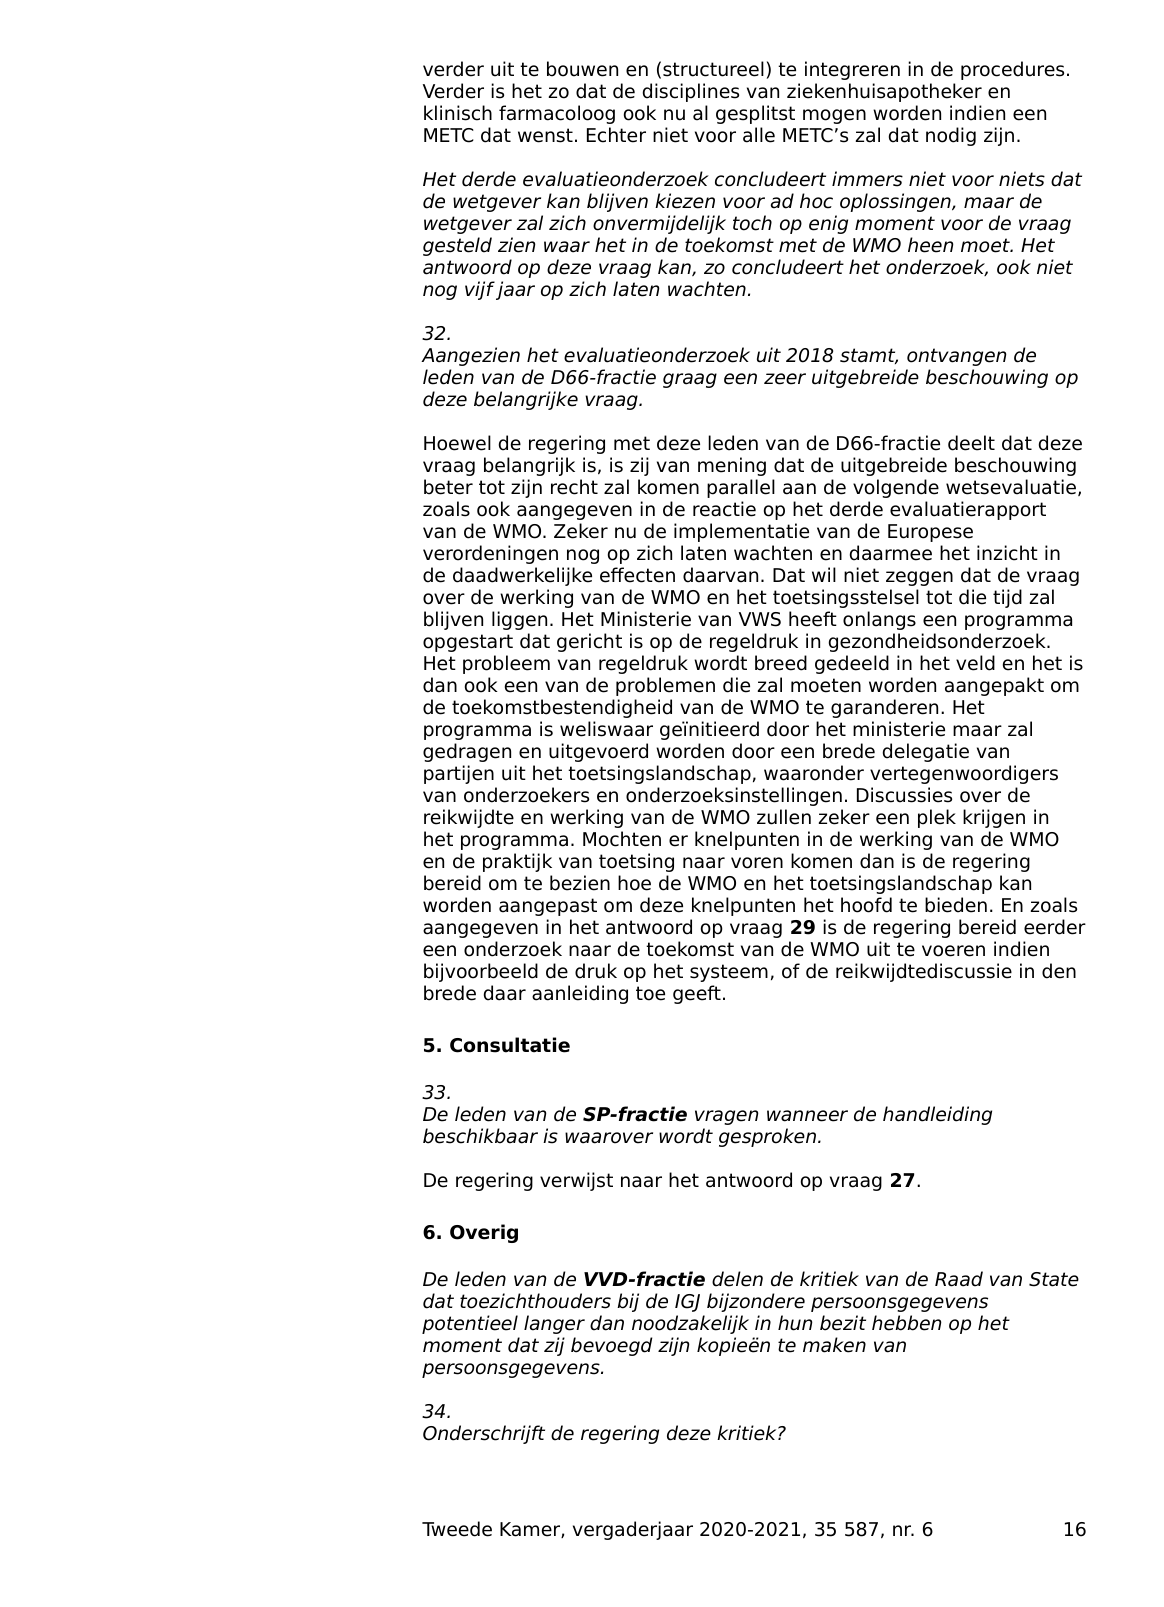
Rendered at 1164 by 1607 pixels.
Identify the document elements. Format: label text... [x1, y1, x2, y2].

text De leden van de SP-fractie vragen wanneer de handleiding beschikbaar is waarover wordt gesproken. [422, 1104, 1087, 1148]
subtitle 6. Overig [422, 1222, 1087, 1244]
text 32. [422, 323, 1087, 345]
text De leden van de VVD-fractie delen de kritiek van de Raad van State dat toezichthouders bij de IGJ bijzondere persoonsgegevens potentieel langer dan noodzakelijk in hun bezit hebben op het moment dat zij bevoegd zijn kopieën te maken van persoonsgegevens. [422, 1269, 1087, 1379]
subtitle 5. Consultatie [422, 1035, 1087, 1057]
text 33. [422, 1082, 1087, 1104]
text Hoewel de regering met deze leden van de D66-fractie deelt dat deze vraag belangrijk is, is zij van mening dat de uitgebreide beschouwing beter tot zijn recht zal komen parallel aan de volgende wetsevaluatie, zoals ook aangegeven in de reactie op het derde evaluatierapport van de WMO. Zeker nu de implementatie van de Europese verordeningen nog op zich laten wachten en daarmee het inzicht in de daadwerkelijke effecten daarvan. Dat wil niet zeggen dat de vraag over de werking van de WMO en het toetsingsstelsel tot die tijd zal blijven liggen. Het Ministerie van VWS heeft onlangs een programma opgestart dat gericht is op de regeldruk in gezondheidsonderzoek. Het probleem van regeldruk wordt breed gedeeld in het veld en het is dan ook een van de problemen die zal moeten worden aangepakt om de toekomstbestendigheid van de WMO te garanderen. Het programma is weliswaar geïnitieerd door het ministerie maar zal gedragen en uitgevoerd worden door een brede delegatie van partijen uit het toetsingslandschap, waaronder vertegenwoordigers van onderzoekers en onderzoeksinstellingen. Discussies over de reikwijdte en werking van de WMO zullen zeker een plek krijgen in het programma. Mochten er knelpunten in de werking van de WMO en de praktijk van toetsing naar voren komen dan is de regering bereid om te bezien hoe de WMO en het toetsingslandschap kan worden aangepast om deze knelpunten het hoofd te bieden. En zoals aangegeven in het antwoord op vraag 29 is de regering bereid eerder een onderzoek naar de toekomst van de WMO uit te voeren indien bijvoorbeeld de druk op het systeem, of de reikwijdtediscussie in den brede daar aanleiding toe geeft. [422, 433, 1087, 1005]
text Onderschrijft de regering deze kritiek? [422, 1423, 1087, 1445]
text Aangezien het evaluatieonderzoek uit 2018 stamt, ontvangen de leden van de D66-fractie graag een zeer uitgebreide beschouwing op deze belangrijke vraag. [422, 345, 1087, 411]
text 34. [422, 1401, 1087, 1423]
text De regering verwijst naar het antwoord op vraag 27. [422, 1170, 1087, 1192]
text verder uit te bouwen en (structureel) te integreren in de procedures. Verder is het zo dat de disciplines van ziekenhuisapotheker en klinisch farmacoloog ook nu al gesplitst mogen worden indien een METC dat wenst. Echter niet voor alle METC’s zal dat nodig zijn. [422, 59, 1087, 147]
text Het derde evaluatieonderzoek concludeert immers niet voor niets dat de wetgever kan blijven kiezen voor ad hoc oplossingen, maar de wetgever zal zich onvermijdelijk toch op enig moment voor de vraag gesteld zien waar het in de toekomst met de WMO heen moet. Het antwoord op deze vraag kan, zo concludeert het onderzoek, ook niet nog vijf jaar op zich laten wachten. [422, 169, 1087, 301]
